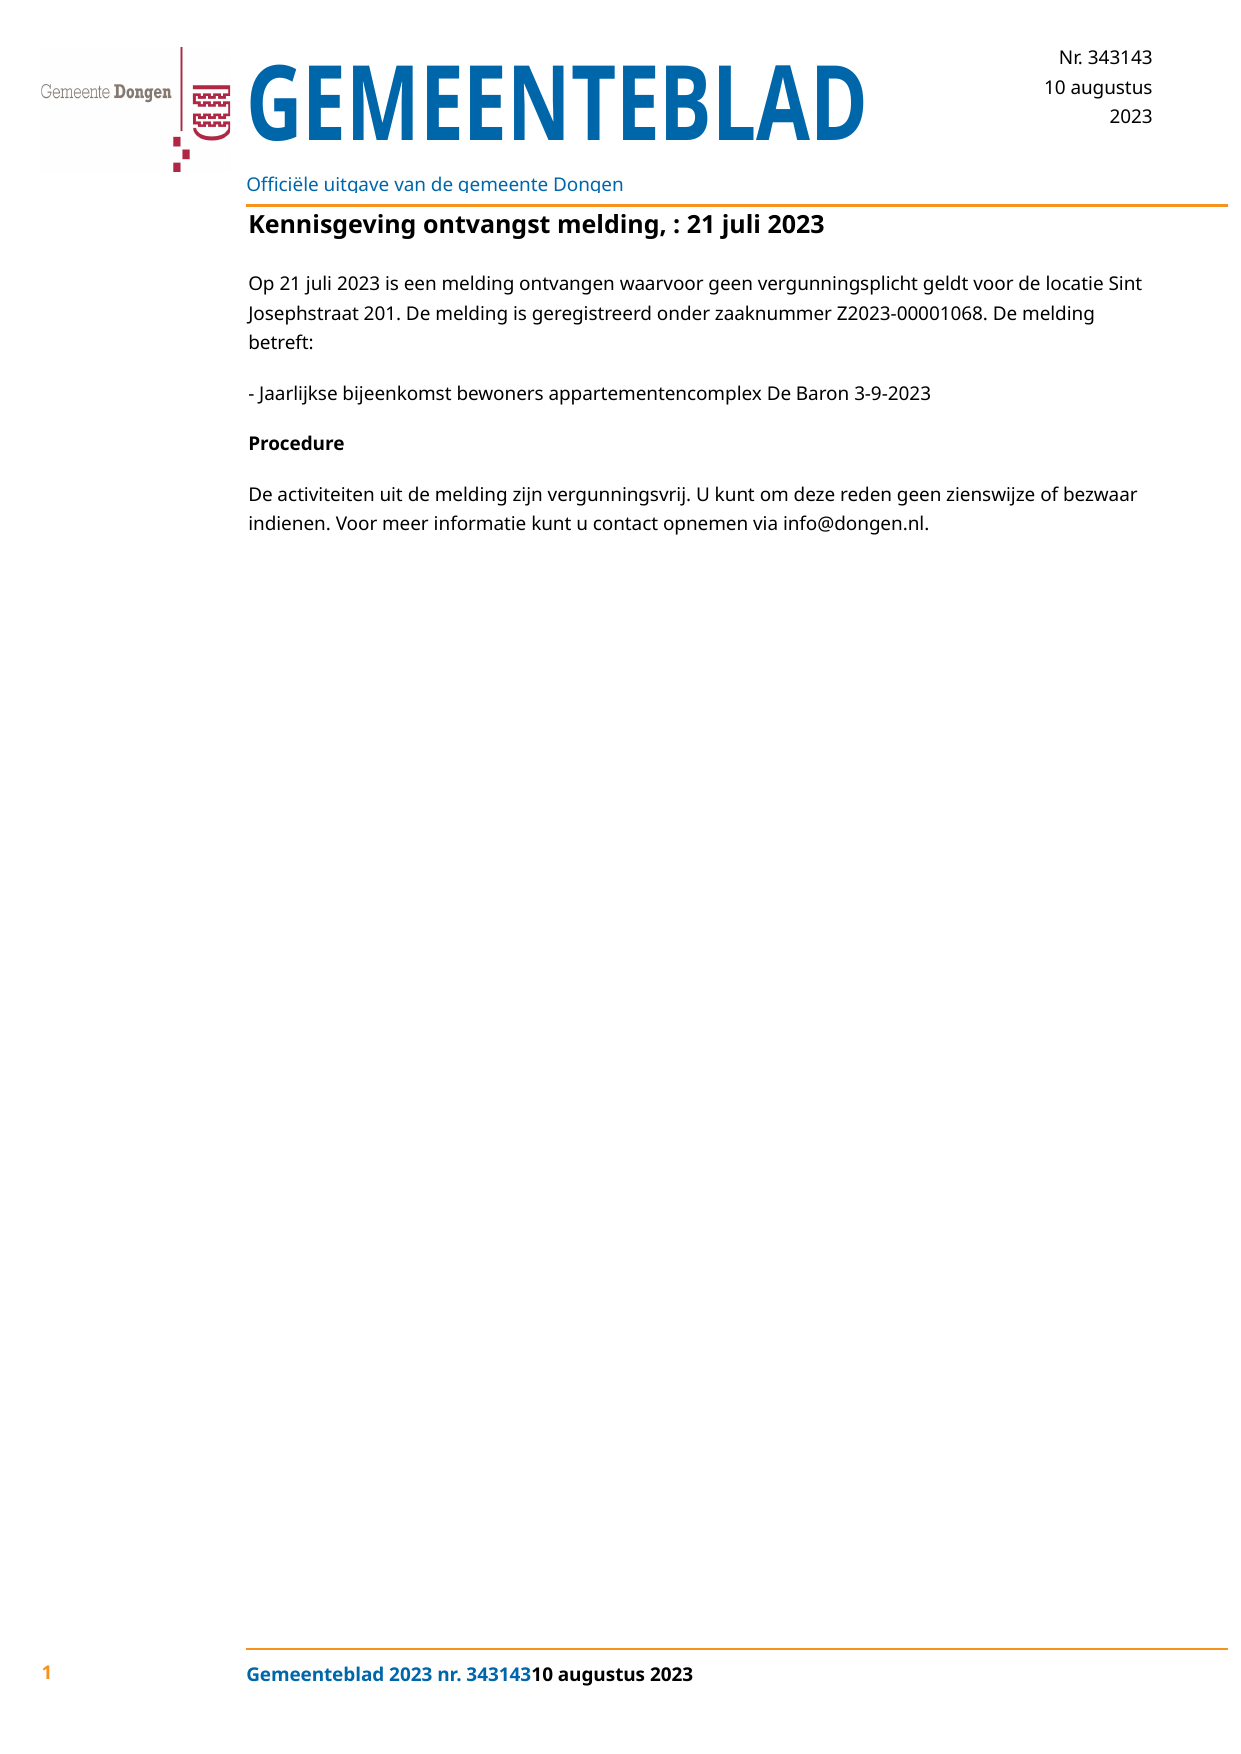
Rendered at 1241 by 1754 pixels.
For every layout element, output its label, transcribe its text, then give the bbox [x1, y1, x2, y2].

text De activiteiten uit de melding zijn vergunningsvrij. U kunt om deze reden geen zienswijze of bezwaar indienen. Voor meer informatie kunt u contact opnemen via info@dongen.nl. [248, 481, 1152, 536]
text Kennisgeving ontvangst melding, : 21 juli 2023 [248, 207, 1152, 241]
picture [41, 47, 231, 172]
text Op 21 juli 2023 is een melding ontvangen waarvoor geen vergunningsplicht geldt voor de locatie Sint Josephstraat 201. De melding is geregistreerd onder zaaknummer Z2023-00001068. De melding betreft: [248, 270, 1152, 355]
text Procedure [248, 430, 1152, 456]
text - Jaarlijkse bijeenkomst bewoners appartementencomplex De Baron 3-9-2023 [248, 380, 1152, 406]
